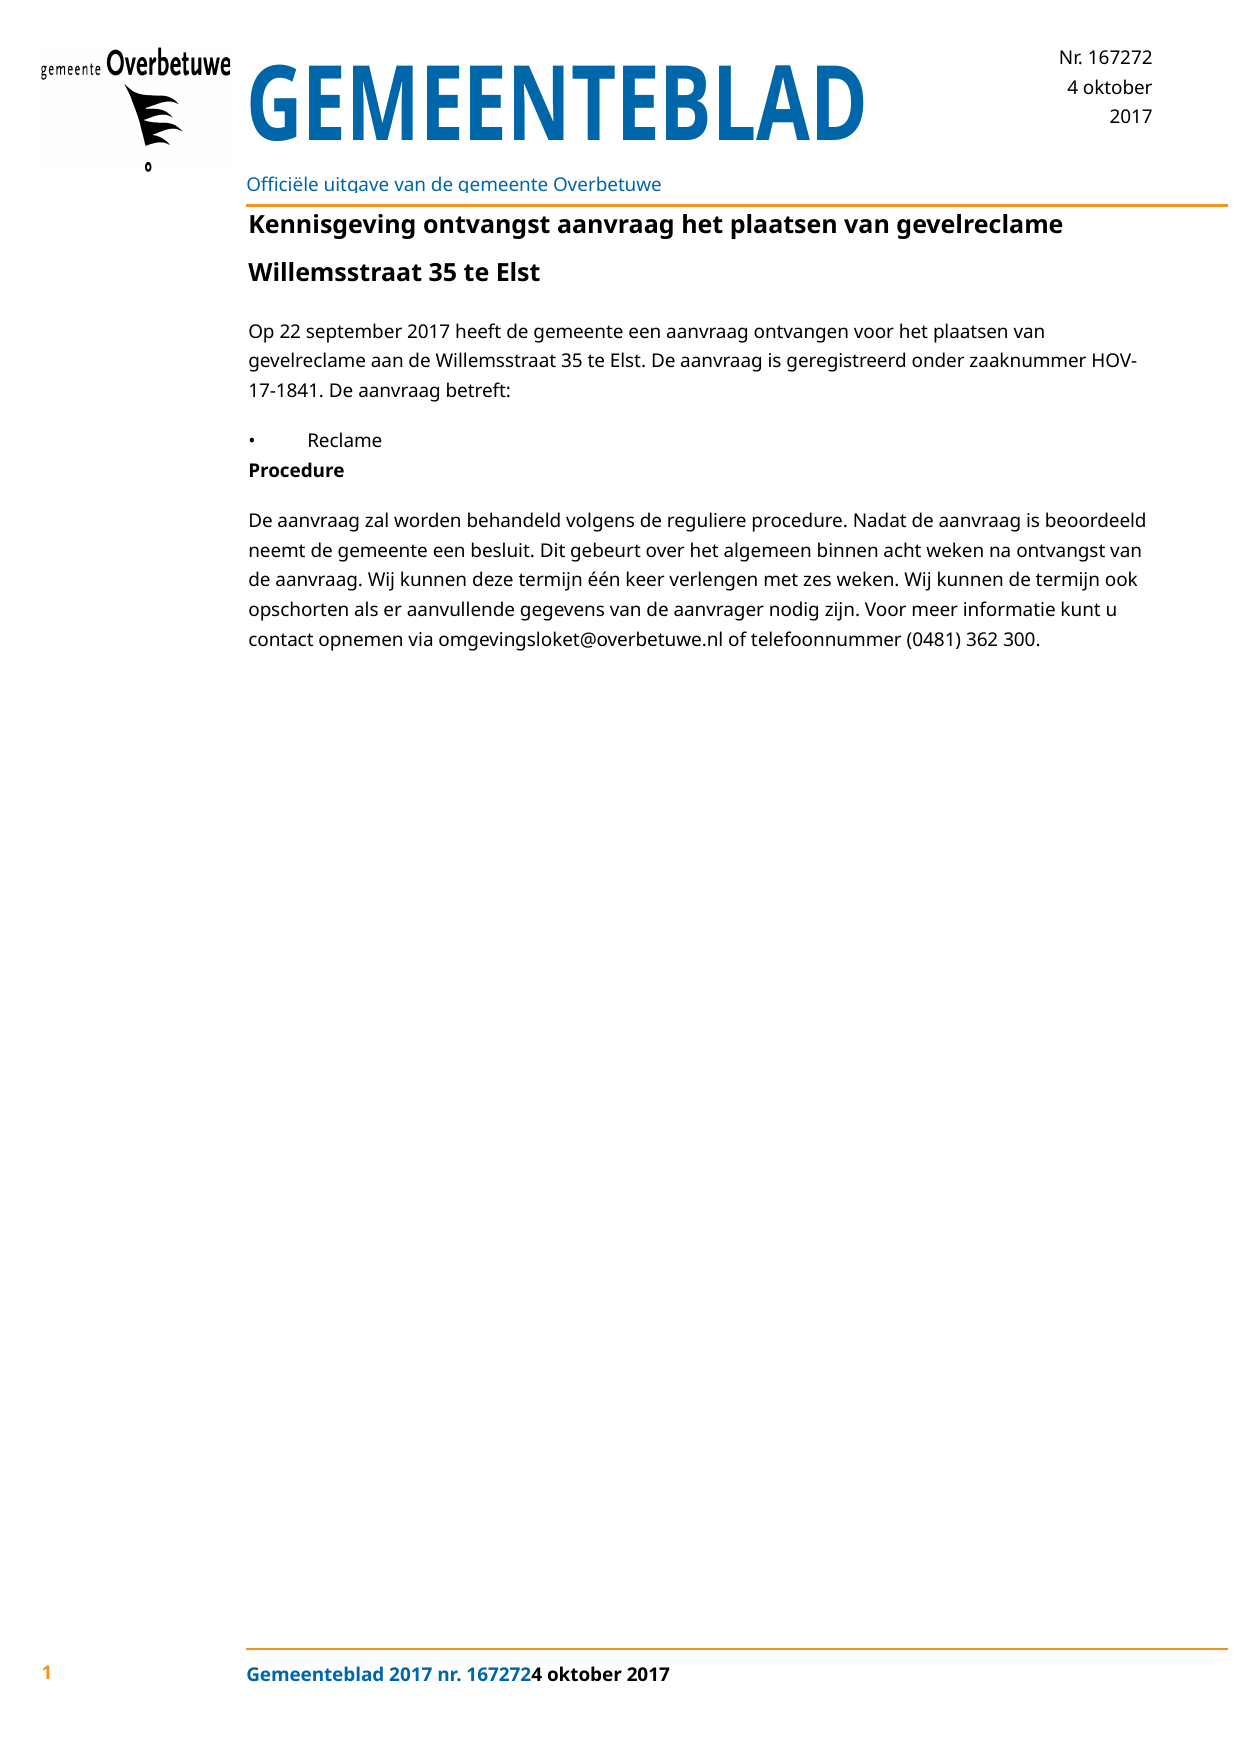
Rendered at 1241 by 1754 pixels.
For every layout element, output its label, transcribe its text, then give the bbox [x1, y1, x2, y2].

picture [41, 47, 231, 172]
text Kennisgeving ontvangst aanvraag het plaatsen van gevelreclame Willemsstraat 35 te Elst [248, 207, 1152, 288]
text Op 22 september 2017 heeft de gemeente een aanvraag ontvangen voor het plaatsen van gevelreclame aan de Willemsstraat 35 te Elst. De aanvraag is geregistreerd onder zaaknummer HOV-17-1841. De aanvraag betreft: [248, 318, 1152, 403]
list Reclame [248, 427, 1152, 453]
text Procedure [248, 457, 1152, 483]
text De aanvraag zal worden behandeld volgens de reguliere procedure. Nadat de aanvraag is beoordeeld neemt de gemeente een besluit. Dit gebeurt over het algemeen binnen acht weken na ontvangst van de aanvraag. Wij kunnen deze termijn één keer verlengen met zes weken. Wij kunnen de termijn ook opschorten als er aanvullende gegevens van de aanvrager nodig zijn. Voor meer informatie kunt u contact opnemen via omgevingsloket@overbetuwe.nl of telefoonnummer (0481) 362 300. [248, 507, 1152, 652]
